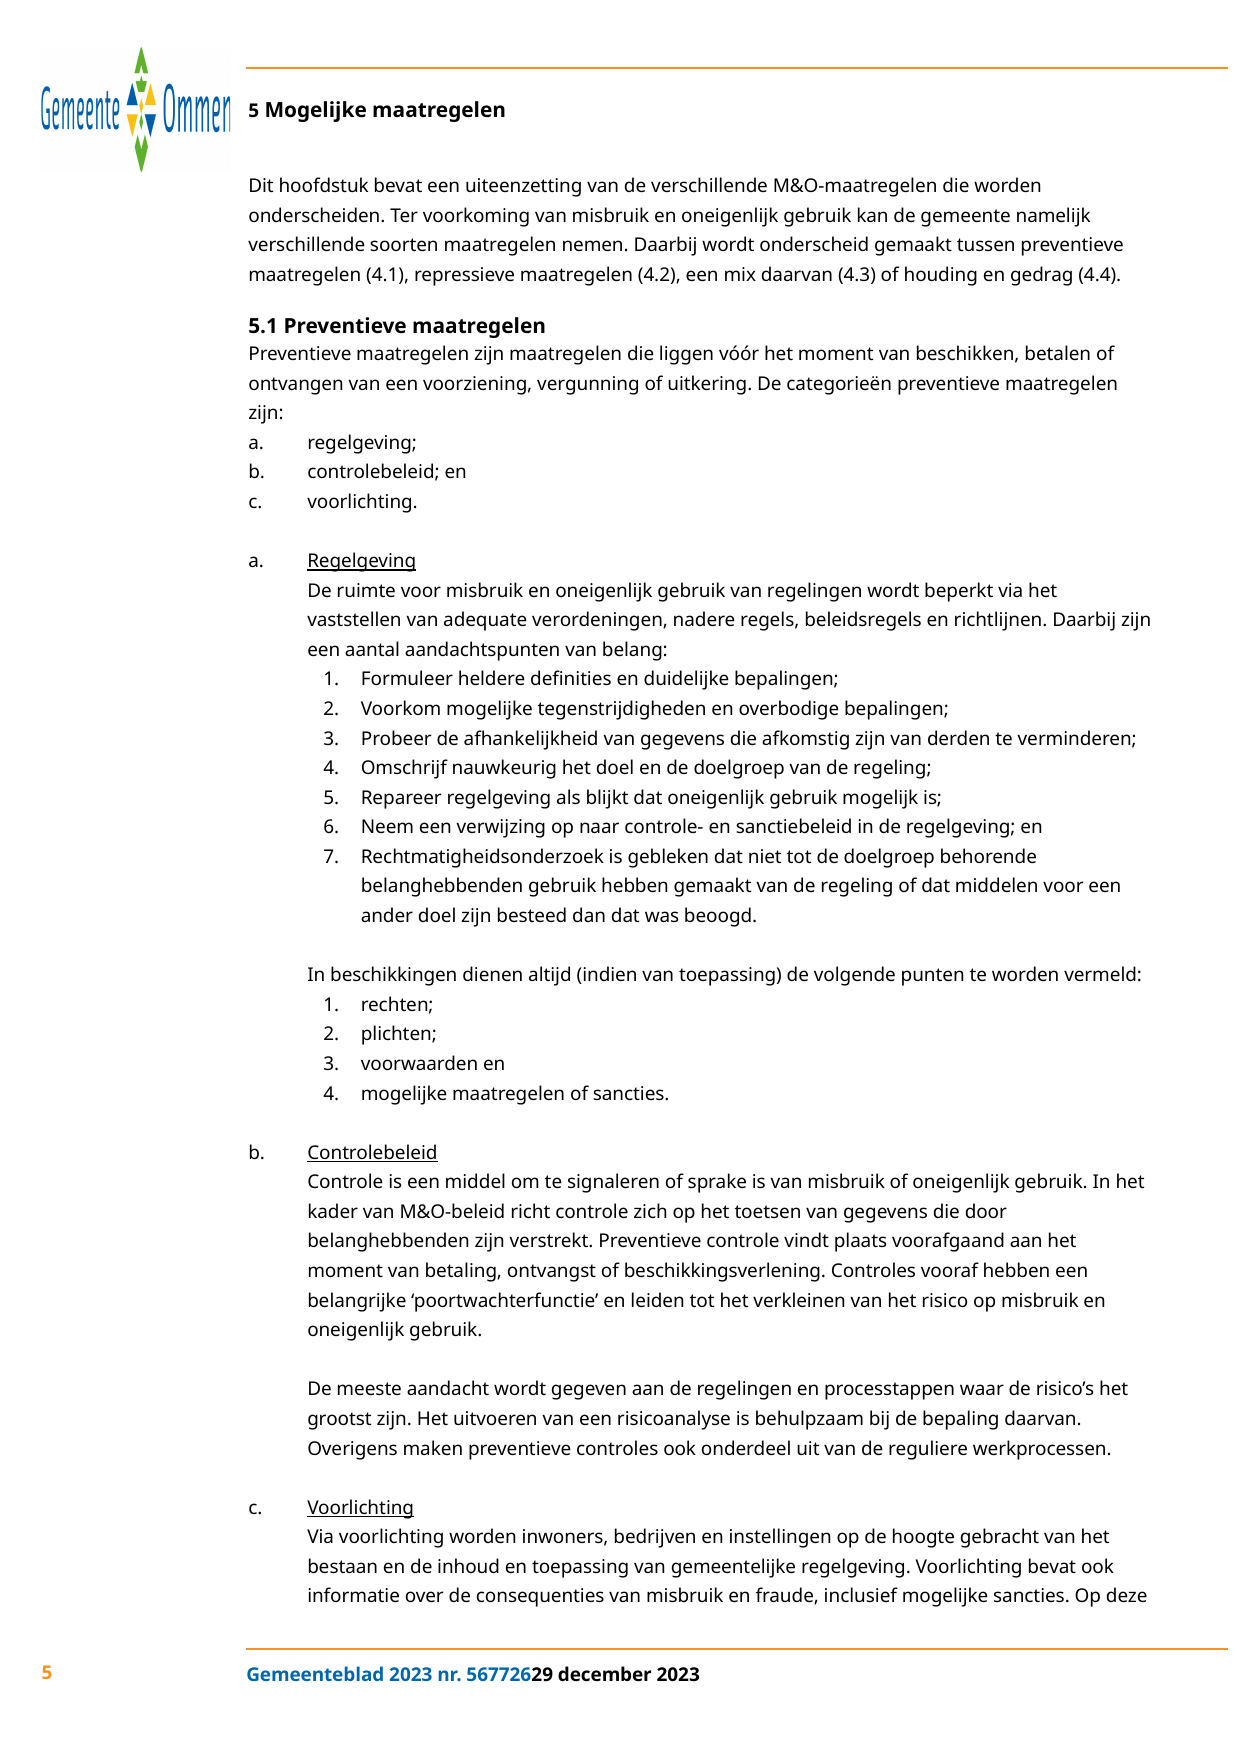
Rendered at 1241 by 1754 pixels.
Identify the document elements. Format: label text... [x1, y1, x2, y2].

list Regelgeving [248, 547, 1152, 573]
list Voorlichting [248, 1494, 1152, 1519]
list rechten; [323, 991, 1152, 1017]
list voorwaarden en [323, 1050, 1152, 1076]
list Repareer regelgeving als blijkt dat oneigenlijk gebruik mogelijk is; [323, 784, 1152, 809]
text 5 Mogelijke maatregelen [248, 95, 1152, 123]
text Dit hoofdstuk bevat een uiteenzetting van de verschillende M&O-maatregelen die worden onderscheiden. Ter voorkoming van misbruik en oneigenlijk gebruik kan de gemeente namelijk verschillende soorten maatregelen nemen. Daarbij wordt onderscheid gemaakt tussen preventieve maatregelen (4.1), repressieve maatregelen (4.2), een mix daarvan (4.3) of houding en gedrag (4.4). [248, 172, 1152, 287]
list De meeste aandacht wordt gegeven aan de regelingen en processtappen waar de risico’s het grootst zijn. Het uitvoeren van een risicoanalyse is behulpzaam bij de bepaling daarvan. Overigens maken preventieve controles ook onderdeel uit van de reguliere werkprocessen. [248, 1376, 1152, 1460]
list regelgeving; [248, 429, 1152, 454]
list voorlichting. [248, 488, 1152, 514]
list In beschikkingen dienen altijd (indien van toepassing) de volgende punten te worden vermeld: [248, 961, 1152, 987]
picture [41, 47, 231, 172]
list Rechtmatigheidsonderzoek is gebleken dat niet tot de doelgroep behorende belanghebbenden gebruik hebben gemaakt van de regeling of dat middelen voor een ander doel zijn besteed dan dat was beoogd. [323, 843, 1152, 928]
list Via voorlichting worden inwoners, bedrijven en instellingen op de hoogte gebracht van het bestaan en de inhoud en toepassing van gemeentelijke regelgeving. Voorlichting bevat ook informatie over de consequenties van misbruik en fraude, inclusief mogelijke sancties. Op deze [248, 1523, 1152, 1608]
list controlebeleid; en [248, 458, 1152, 484]
list Voorkom mogelijke tegenstrijdigheden en overbodige bepalingen; [323, 695, 1152, 721]
list De ruimte voor misbruik en oneigenlijk gebruik van regelingen wordt beperkt via het vaststellen van adequate verordeningen, nadere regels, beleidsregels en richtlijnen. Daarbij zijn een aantal aandachtspunten van belang: [248, 577, 1152, 662]
list Neem een verwijzing op naar controle- en sanctiebeleid in de regelgeving; en [323, 813, 1152, 839]
list plichten; [323, 1021, 1152, 1046]
list Formuleer heldere definities en duidelijke bepalingen; [323, 666, 1152, 691]
list Controlebeleid [248, 1139, 1152, 1164]
text Preventieve maatregelen zijn maatregelen die liggen vóór het moment van beschikken, betalen of ontvangen van een voorziening, vergunning of uitkering. De categorieën preventieve maatregelen zijn: [248, 340, 1152, 425]
text 5.1 Preventieve maatregelen [248, 312, 1152, 340]
list Controle is een middel om te signaleren of sprake is van misbruik of oneigenlijk gebruik. In het kader van M&O-beleid richt controle zich op het toetsen van gegevens die door belanghebbenden zijn verstrekt. Preventieve controle vindt plaats voorafgaand aan het moment van betaling, ontvangst of beschikkingsverlening. Controles vooraf hebben een belangrijke ‘poortwachterfunctie’ en leiden tot het verkleinen van het risico op misbruik en oneigenlijk gebruik. [248, 1168, 1152, 1342]
list Omschrijf nauwkeurig het doel en de doelgroep van de regeling; [323, 754, 1152, 780]
list mogelijke maatregelen of sancties. [323, 1080, 1152, 1105]
list Probeer de afhankelijkheid van gegevens die afkomstig zijn van derden te verminderen; [323, 725, 1152, 750]
